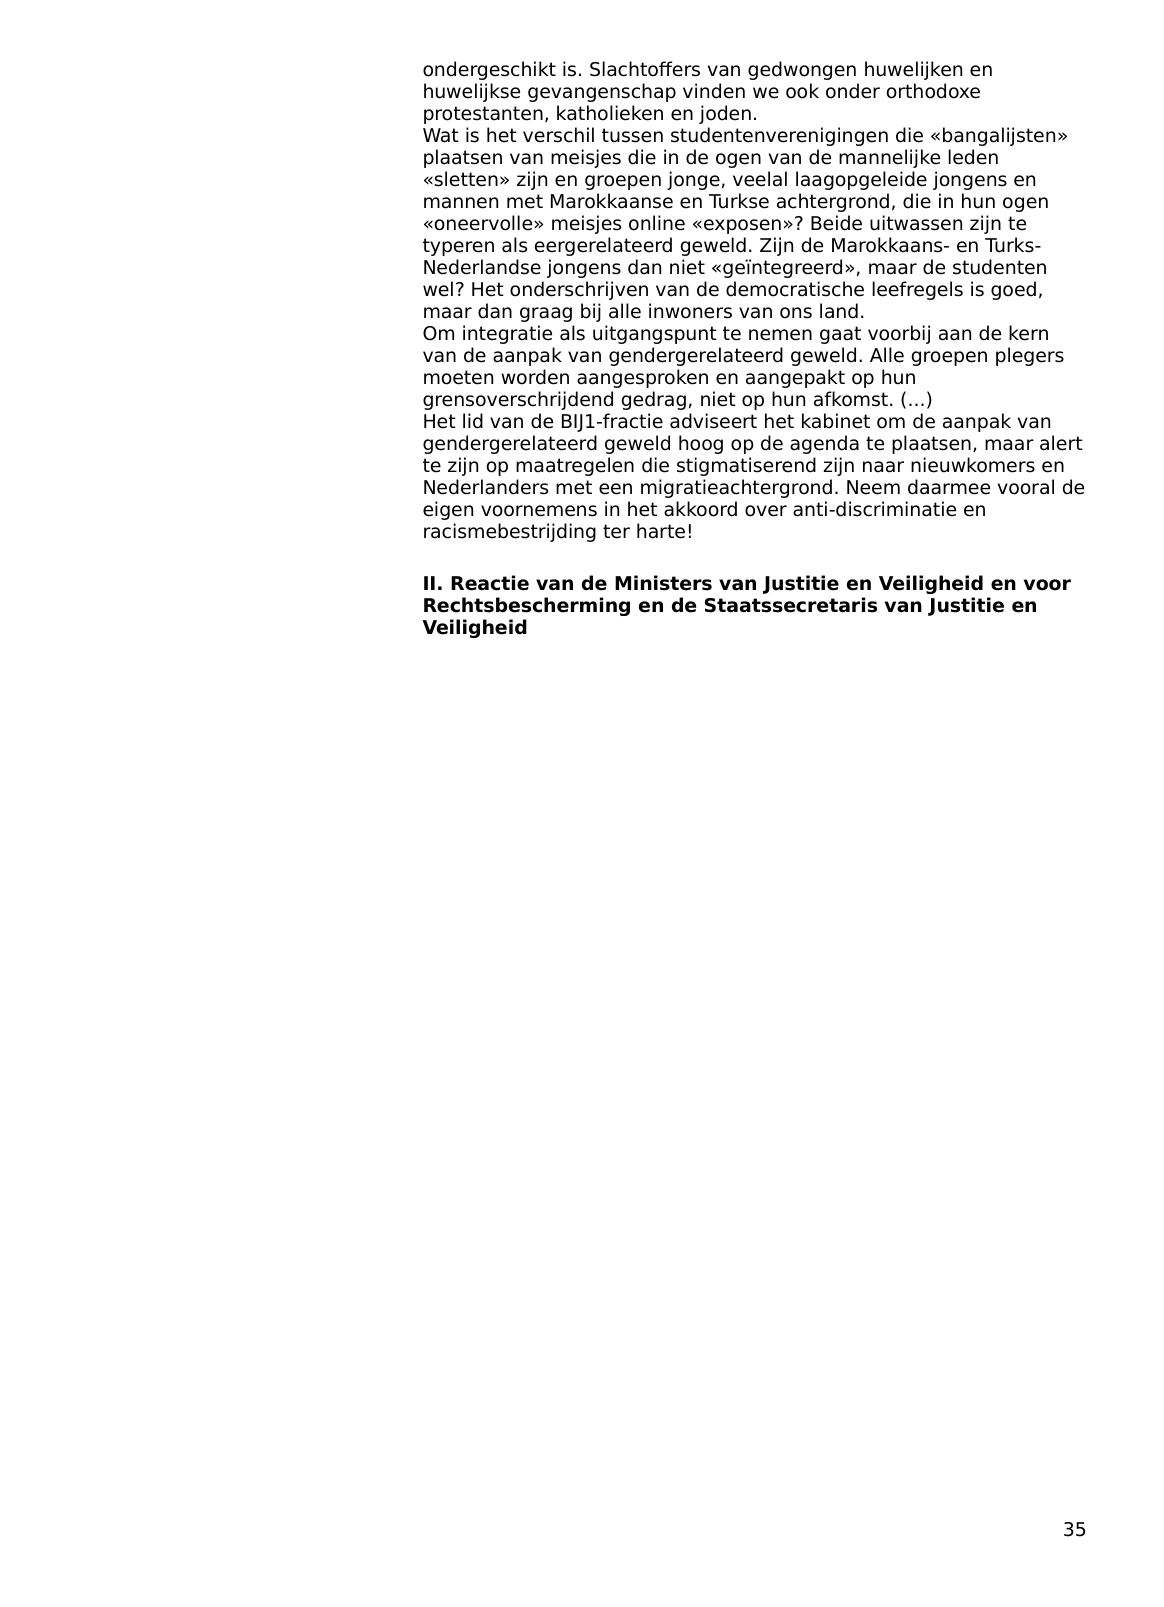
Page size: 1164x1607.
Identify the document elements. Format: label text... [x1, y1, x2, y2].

text ondergeschikt is. Slachtoffers van gedwongen huwelijken en huwelijkse gevangenschap vinden we ook onder orthodoxe protestanten, katholieken en joden. [422, 59, 1087, 125]
subtitle II. Reactie van de Ministers van Justitie en Veiligheid en voor Rechtsbescherming en de Staatssecretaris van Justitie en Veiligheid [422, 573, 1087, 638]
text Het lid van de BIJ1-fractie adviseert het kabinet om de aanpak van gendergerelateerd geweld hoog op de agenda te plaatsen, maar alert te zijn op maatregelen die stigmatiserend zijn naar nieuwkomers en Nederlanders met een migratieachtergrond. Neem daarmee vooral de eigen voornemens in het akkoord over anti-discriminatie en racismebestrijding ter harte! [422, 411, 1087, 543]
text Wat is het verschil tussen studentenverenigingen die «bangalijsten» plaatsen van meisjes die in de ogen van de mannelijke leden «sletten» zijn en groepen jonge, veelal laagopgeleide jongens en mannen met Marokkaanse en Turkse achtergrond, die in hun ogen «oneervolle» meisjes online «exposen»? Beide uitwassen zijn te typeren als eergerelateerd geweld. Zijn de Marokkaans- en Turks- Nederlandse jongens dan niet «geïntegreerd», maar de studenten wel? Het onderschrijven van de democratische leefregels is goed, maar dan graag bij alle inwoners van ons land. [422, 125, 1087, 323]
text Om integratie als uitgangspunt te nemen gaat voorbij aan de kern van de aanpak van gendergerelateerd geweld. Alle groepen plegers moeten worden aangesproken en aangepakt op hun grensoverschrijdend gedrag, niet op hun afkomst. (...) [422, 323, 1087, 411]
